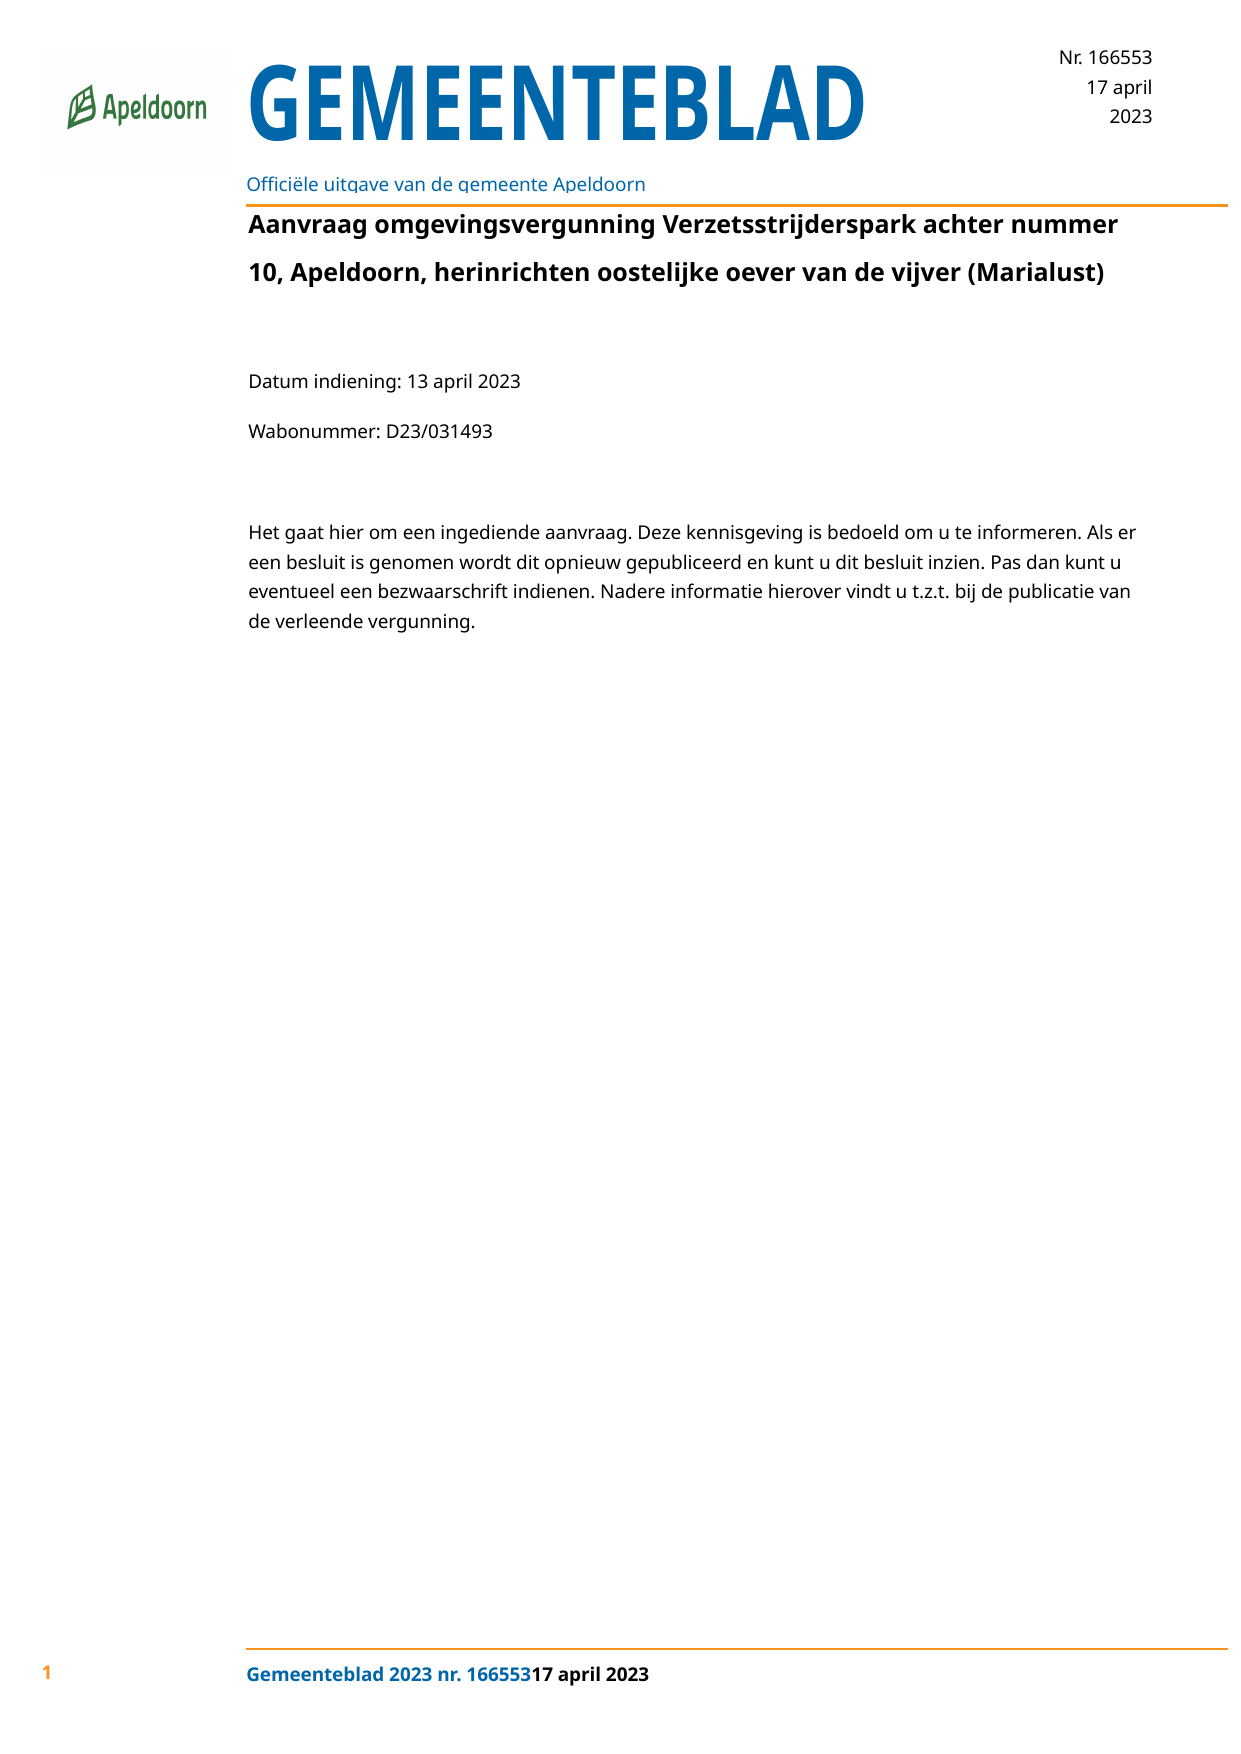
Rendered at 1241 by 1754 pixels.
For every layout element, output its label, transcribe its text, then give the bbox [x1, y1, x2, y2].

text Aanvraag omgevingsvergunning Verzetsstrijderspark achter nummer 10, Apeldoorn, herinrichten oostelijke oever van de vijver (Marialust) [248, 207, 1152, 288]
text Wabonummer: D23/031493 [248, 419, 1152, 444]
picture [41, 47, 231, 172]
text Het gaat hier om een ingediende aanvraag. Deze kennisgeving is bedoeld om u te informeren. Als er een besluit is genomen wordt dit opnieuw gepubliceerd en kunt u dit besluit inzien. Pas dan kunt u eventueel een bezwaarschrift indienen. Nadere informatie hierover vindt u t.z.t. bij de publicatie van de verleende vergunning. [248, 519, 1152, 634]
text Datum indiening: 13 april 2023 [248, 368, 1152, 394]
